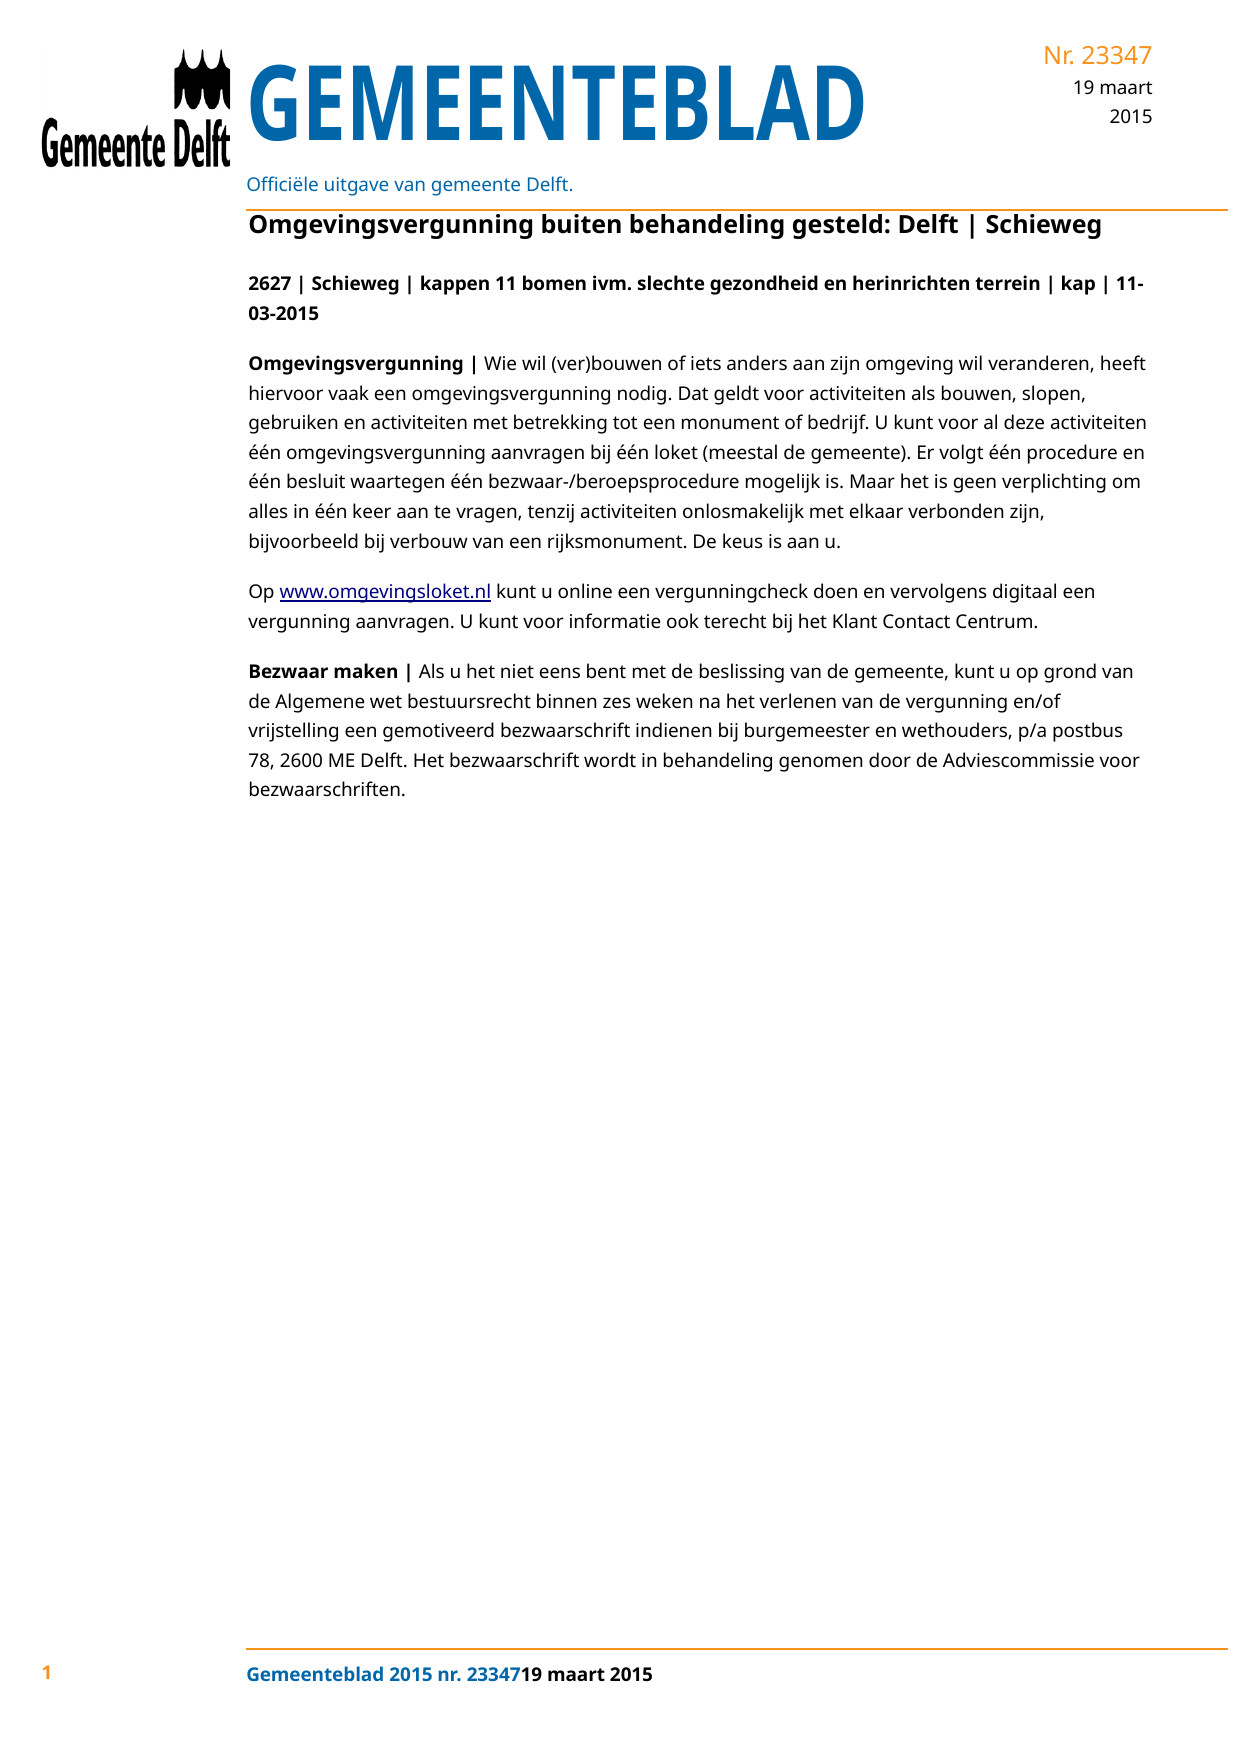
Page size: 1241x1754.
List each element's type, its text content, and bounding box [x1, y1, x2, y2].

text Omgevingsvergunning | Wie wil (ver)bouwen of iets anders aan zijn omgeving wil veranderen, heeft hiervoor vaak een omgevingsvergunning nodig. Dat geldt voor activiteiten als bouwen, slopen, gebruiken en activiteiten met betrekking tot een monument of bedrijf. U kunt voor al deze activiteiten één omgevingsvergunning aanvragen bij één loket (meestal de gemeente). Er volgt één procedure en één besluit waartegen één bezwaar-/beroepsprocedure mogelijk is. Maar het is geen verplichting om alles in één keer aan te vragen, tenzij activiteiten onlosmakelijk met elkaar verbonden zijn, bijvoorbeeld bij verbouw van een rijksmonument. De keus is aan u. [248, 350, 1152, 553]
text 2627 | Schieweg | kappen 11 bomen ivm. slechte gezondheid en herinrichten terrein | kap | 11-03-2015 [248, 270, 1152, 326]
text Omgevingsvergunning buiten behandeling gesteld: Delft | Schieweg [248, 211, 1152, 241]
text Bezwaar maken | Als u het niet eens bent met de beslissing van de gemeente, kunt u op grond van de Algemene wet bestuursrecht binnen zes weken na het verlenen van de vergunning en/of vrijstelling een gemotiveerd bezwaarschrift indienen bij burgemeester en wethouders, p/a postbus 78, 2600 ME Delft. Het bezwaarschrift wordt in behandeling genomen door de Adviescommissie voor bezwaarschriften. [248, 658, 1152, 802]
text Op www.omgevingsloket.nl kunt u online een vergunningcheck doen en vervolgens digitaal een vergunning aanvragen. U kunt voor informatie ook terecht bij het Klant Contact Centrum. [248, 578, 1152, 633]
picture [41, 47, 231, 172]
